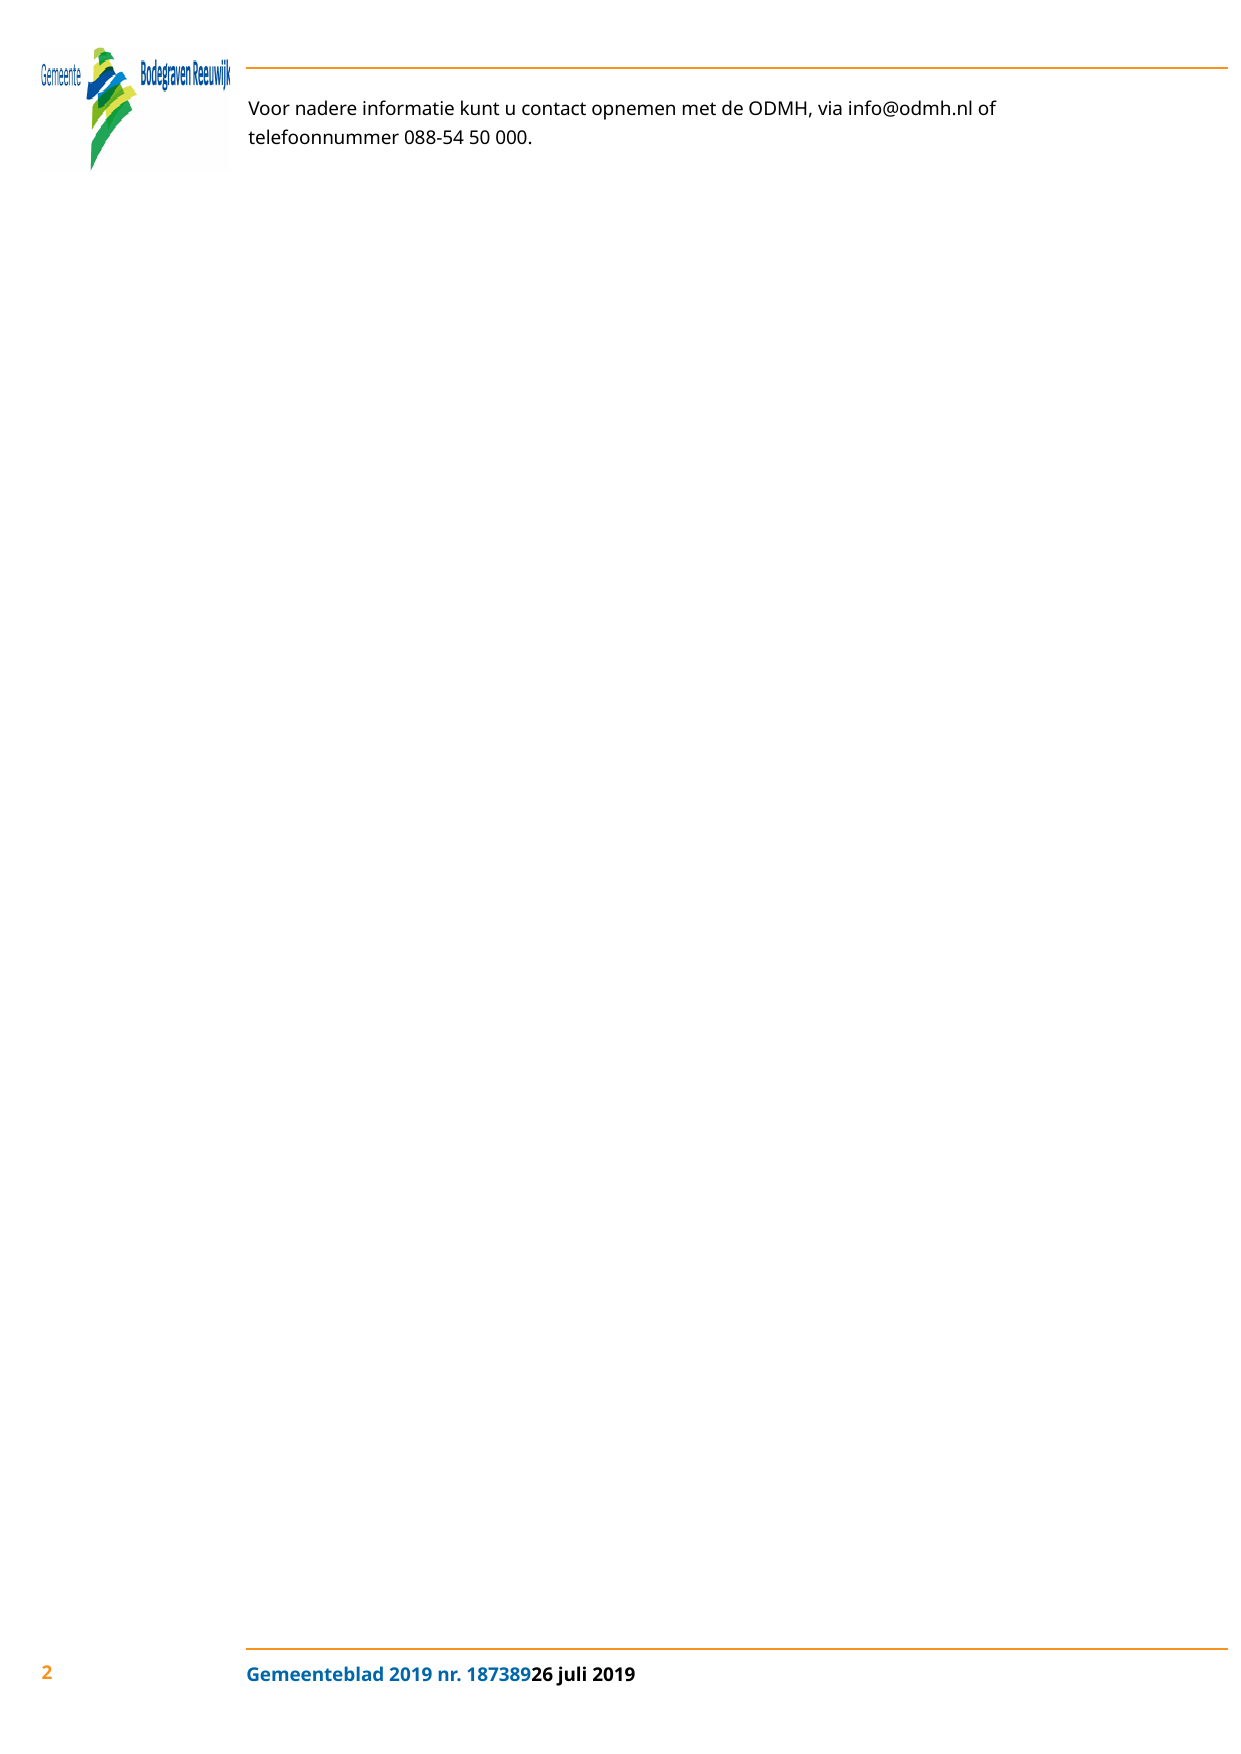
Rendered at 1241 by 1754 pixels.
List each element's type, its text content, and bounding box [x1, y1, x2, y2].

text Voor nadere informatie kunt u contact opnemen met de ODMH, via info@odmh.nl of telefoonnummer 088-54 50 000. [248, 95, 1152, 150]
picture [41, 47, 231, 172]
